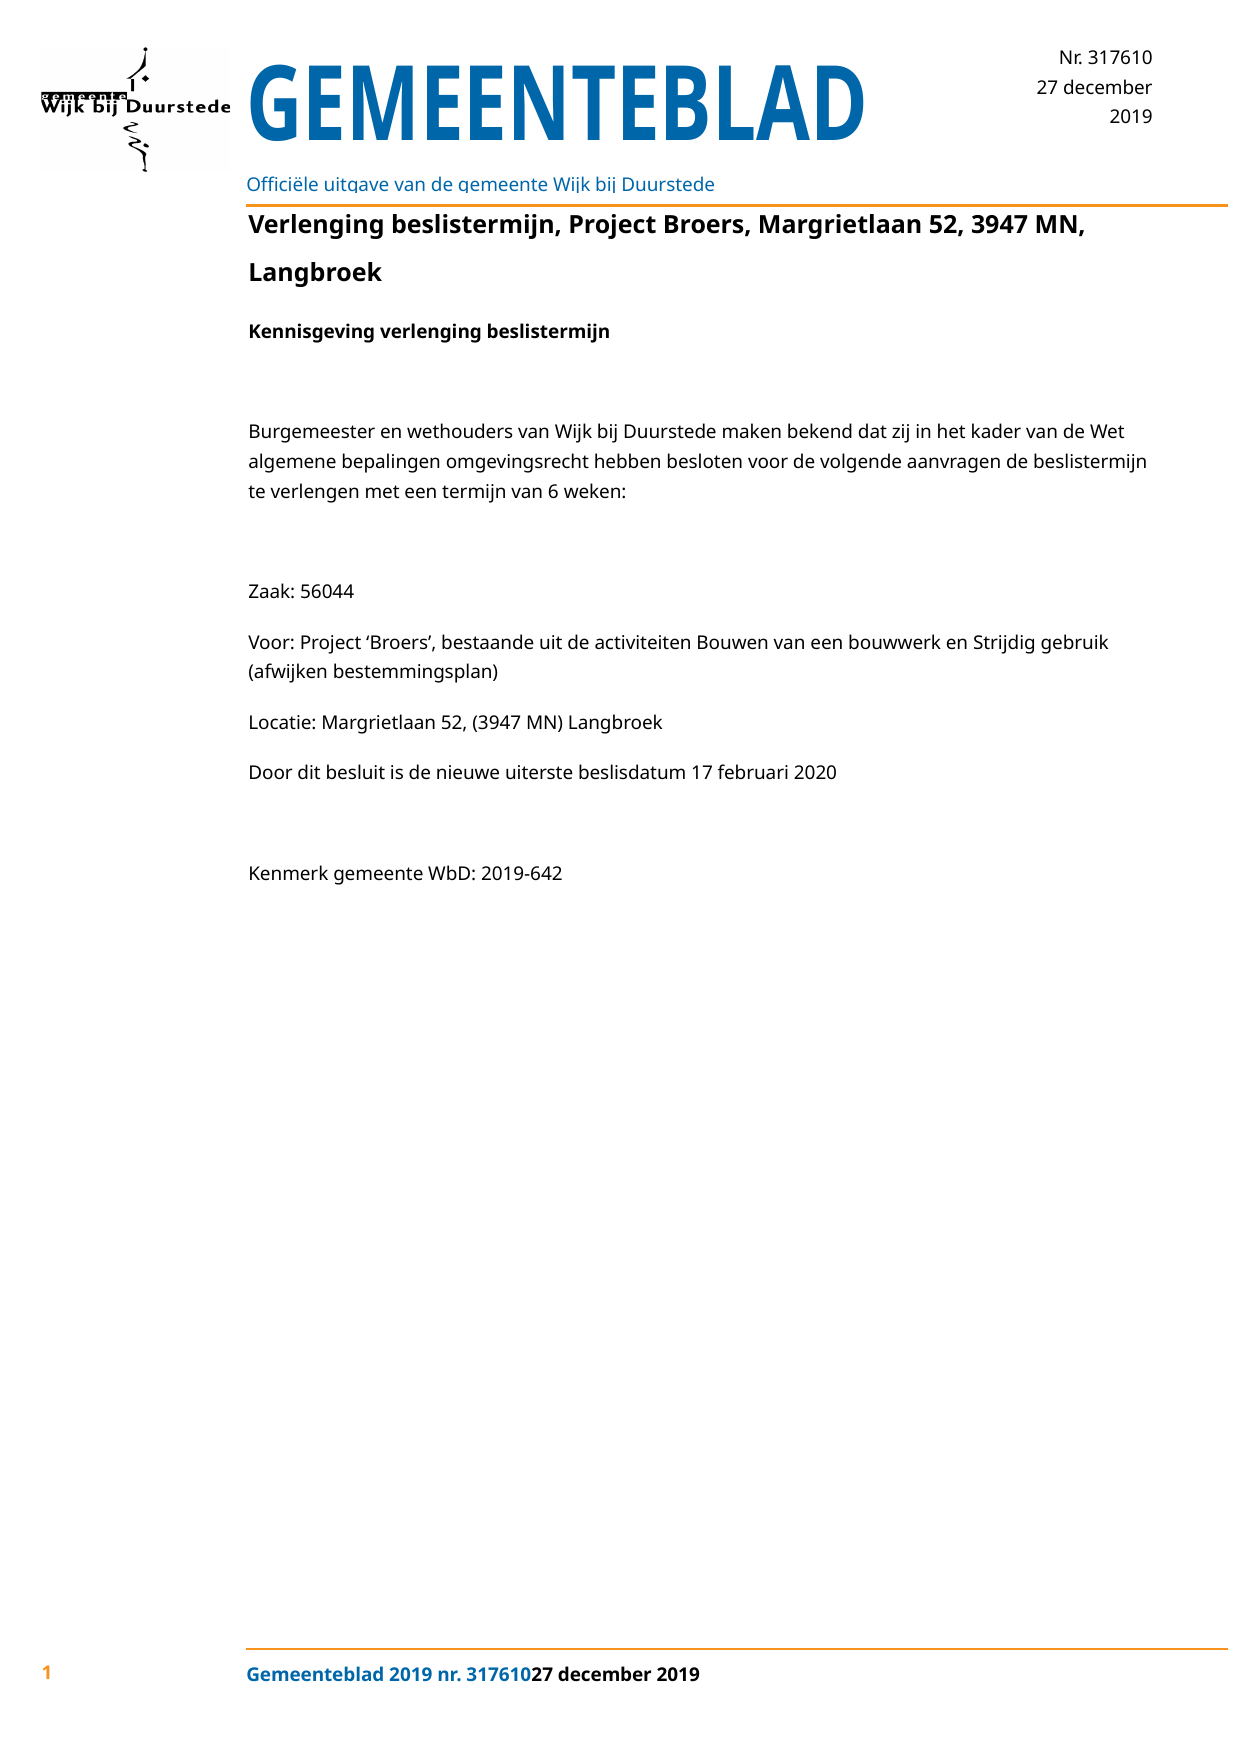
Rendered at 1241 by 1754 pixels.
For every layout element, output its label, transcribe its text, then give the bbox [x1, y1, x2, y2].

text Kennisgeving verlenging beslistermijn [248, 318, 1152, 344]
text Zaak: 56044 [248, 579, 1152, 604]
text Kenmerk gemeente WbD: 2019-642 [248, 860, 1152, 886]
text Verlenging beslistermijn, Project Broers, Margrietlaan 52, 3947 MN, Langbroek [248, 207, 1152, 288]
picture [41, 47, 231, 172]
text Voor: Project ‘Broers’, bestaande uit de activiteiten Bouwen van een bouwwerk en Strijdig gebruik (afwijken bestemmingsplan) [248, 629, 1152, 684]
text Burgemeester en wethouders van Wijk bij Duurstede maken bekend dat zij in het kader van de Wet algemene bepalingen omgevingsrecht hebben besloten voor de volgende aanvragen de beslistermijn te verlengen met een termijn van 6 weken: [248, 419, 1152, 504]
text Locatie: Margrietlaan 52, (3947 MN) Langbroek [248, 709, 1152, 735]
text Door dit besluit is de nieuwe uiterste beslisdatum 17 februari 2020 [248, 759, 1152, 785]
